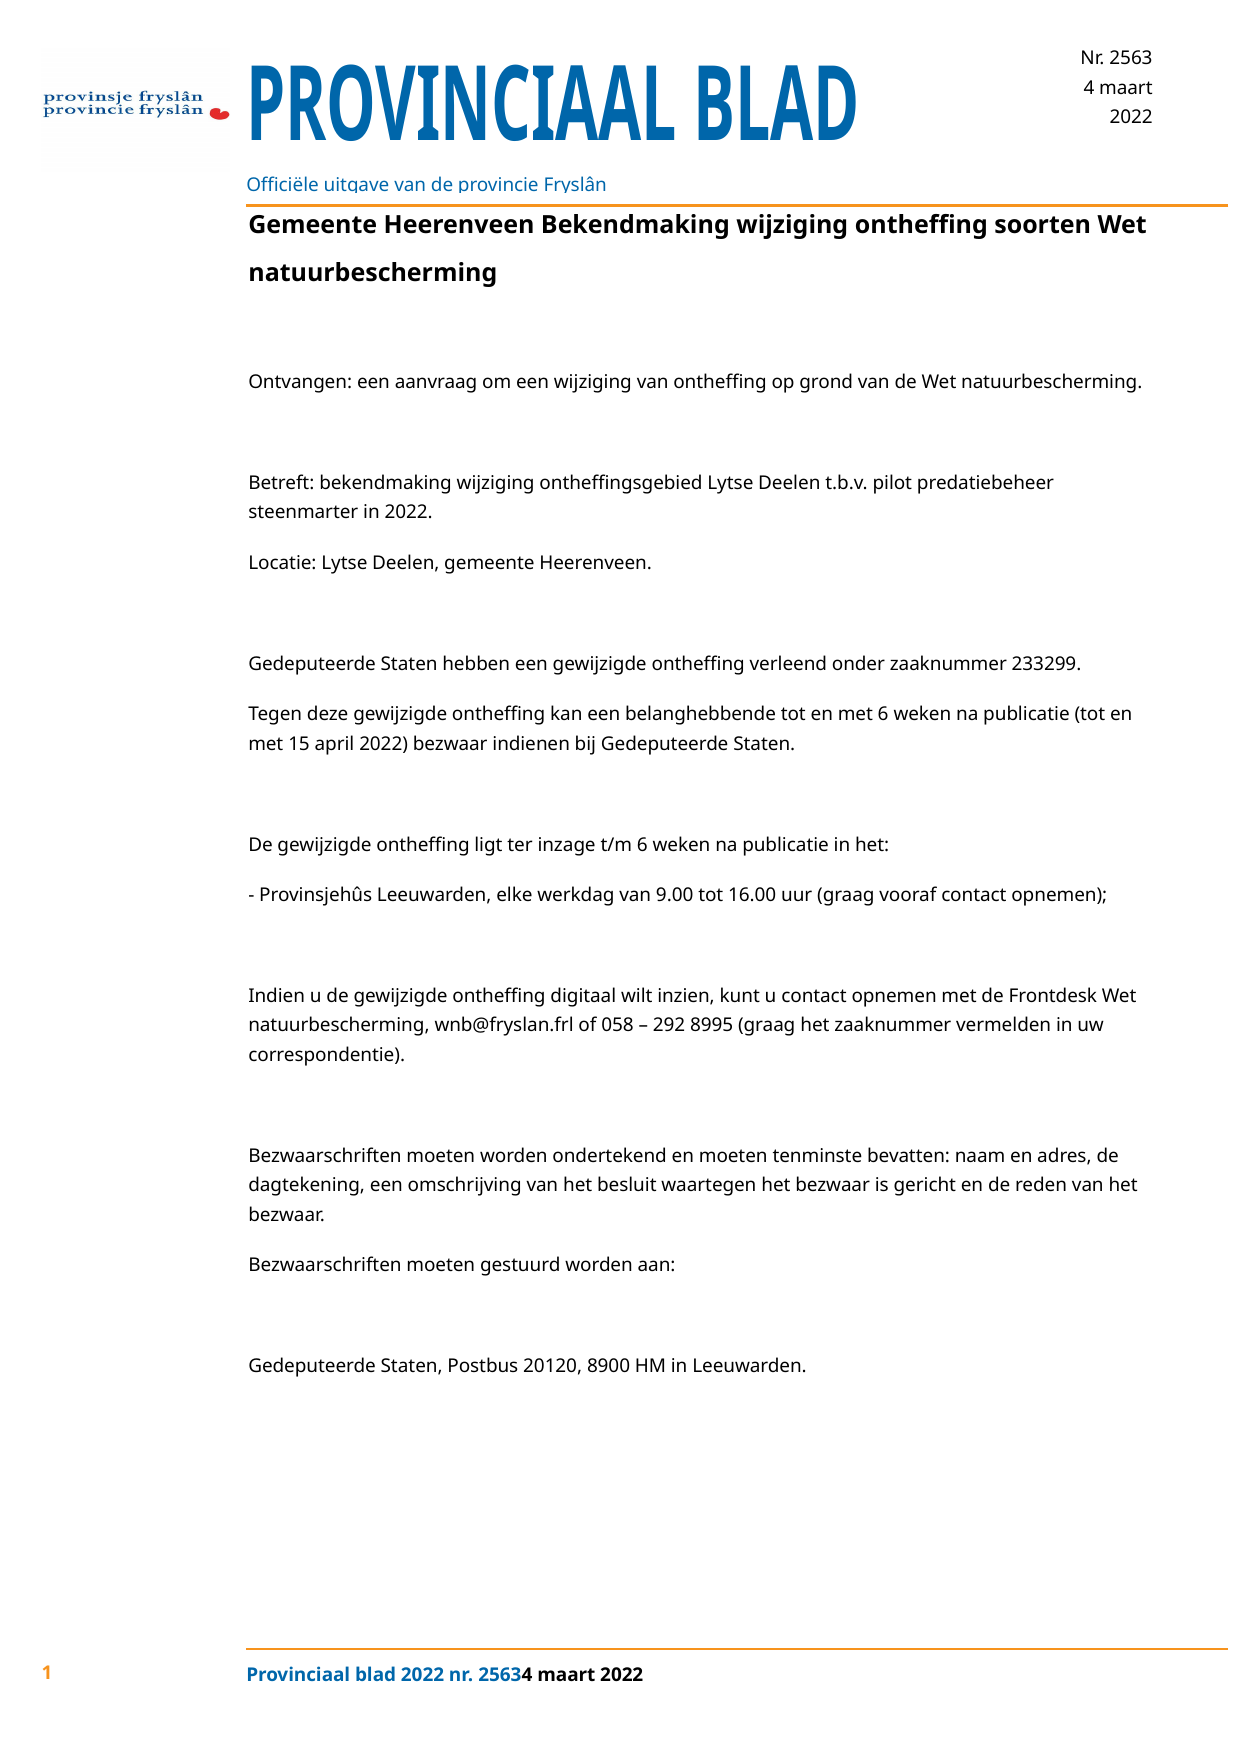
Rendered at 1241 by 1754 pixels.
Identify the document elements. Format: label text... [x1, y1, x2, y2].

text Indien u de gewijzigde ontheffing digitaal wilt inzien, kunt u contact opnemen met de Frontdesk Wet natuurbescherming, wnb@fryslan.frl of 058 – 292 8995 (graag het zaaknummer vermelden in uw correspondentie). [248, 982, 1152, 1067]
text - Provinsjehûs Leeuwarden, elke werkdag van 9.00 tot 16.00 uur (graag vooraf contact opnemen); [248, 881, 1152, 907]
text Gemeente Heerenveen Bekendmaking wijziging ontheffing soorten Wet natuurbescherming [248, 207, 1152, 288]
text Bezwaarschriften moeten gestuurd worden aan: [248, 1252, 1152, 1277]
text De gewijzigde ontheffing ligt ter inzage t/m 6 weken na publicatie in het: [248, 831, 1152, 857]
picture [41, 47, 231, 172]
text Ontvangen: een aanvraag om een wijziging van ontheffing op grond van de Wet natuurbescherming. [248, 368, 1152, 394]
text Gedeputeerde Staten hebben een gewijzigde ontheffing verleend onder zaaknummer 233299. [248, 650, 1152, 676]
text Bezwaarschriften moeten worden ondertekend en moeten tenminste bevatten: naam en adres, de dagtekening, een omschrijving van het besluit waartegen het bezwaar is gericht en de reden van het bezwaar. [248, 1142, 1152, 1227]
text Gedeputeerde Staten, Postbus 20120, 8900 HM in Leeuwarden. [248, 1352, 1152, 1378]
text Tegen deze gewijzigde ontheffing kan een belanghebbende tot en met 6 weken na publicatie (tot en met 15 april 2022) bezwaar indienen bij Gedeputeerde Staten. [248, 700, 1152, 756]
text Locatie: Lytse Deelen, gemeente Heerenveen. [248, 549, 1152, 575]
text Betreft: bekendmaking wijziging ontheffingsgebied Lytse Deelen t.b.v. pilot predatiebeheer steenmarter in 2022. [248, 469, 1152, 524]
